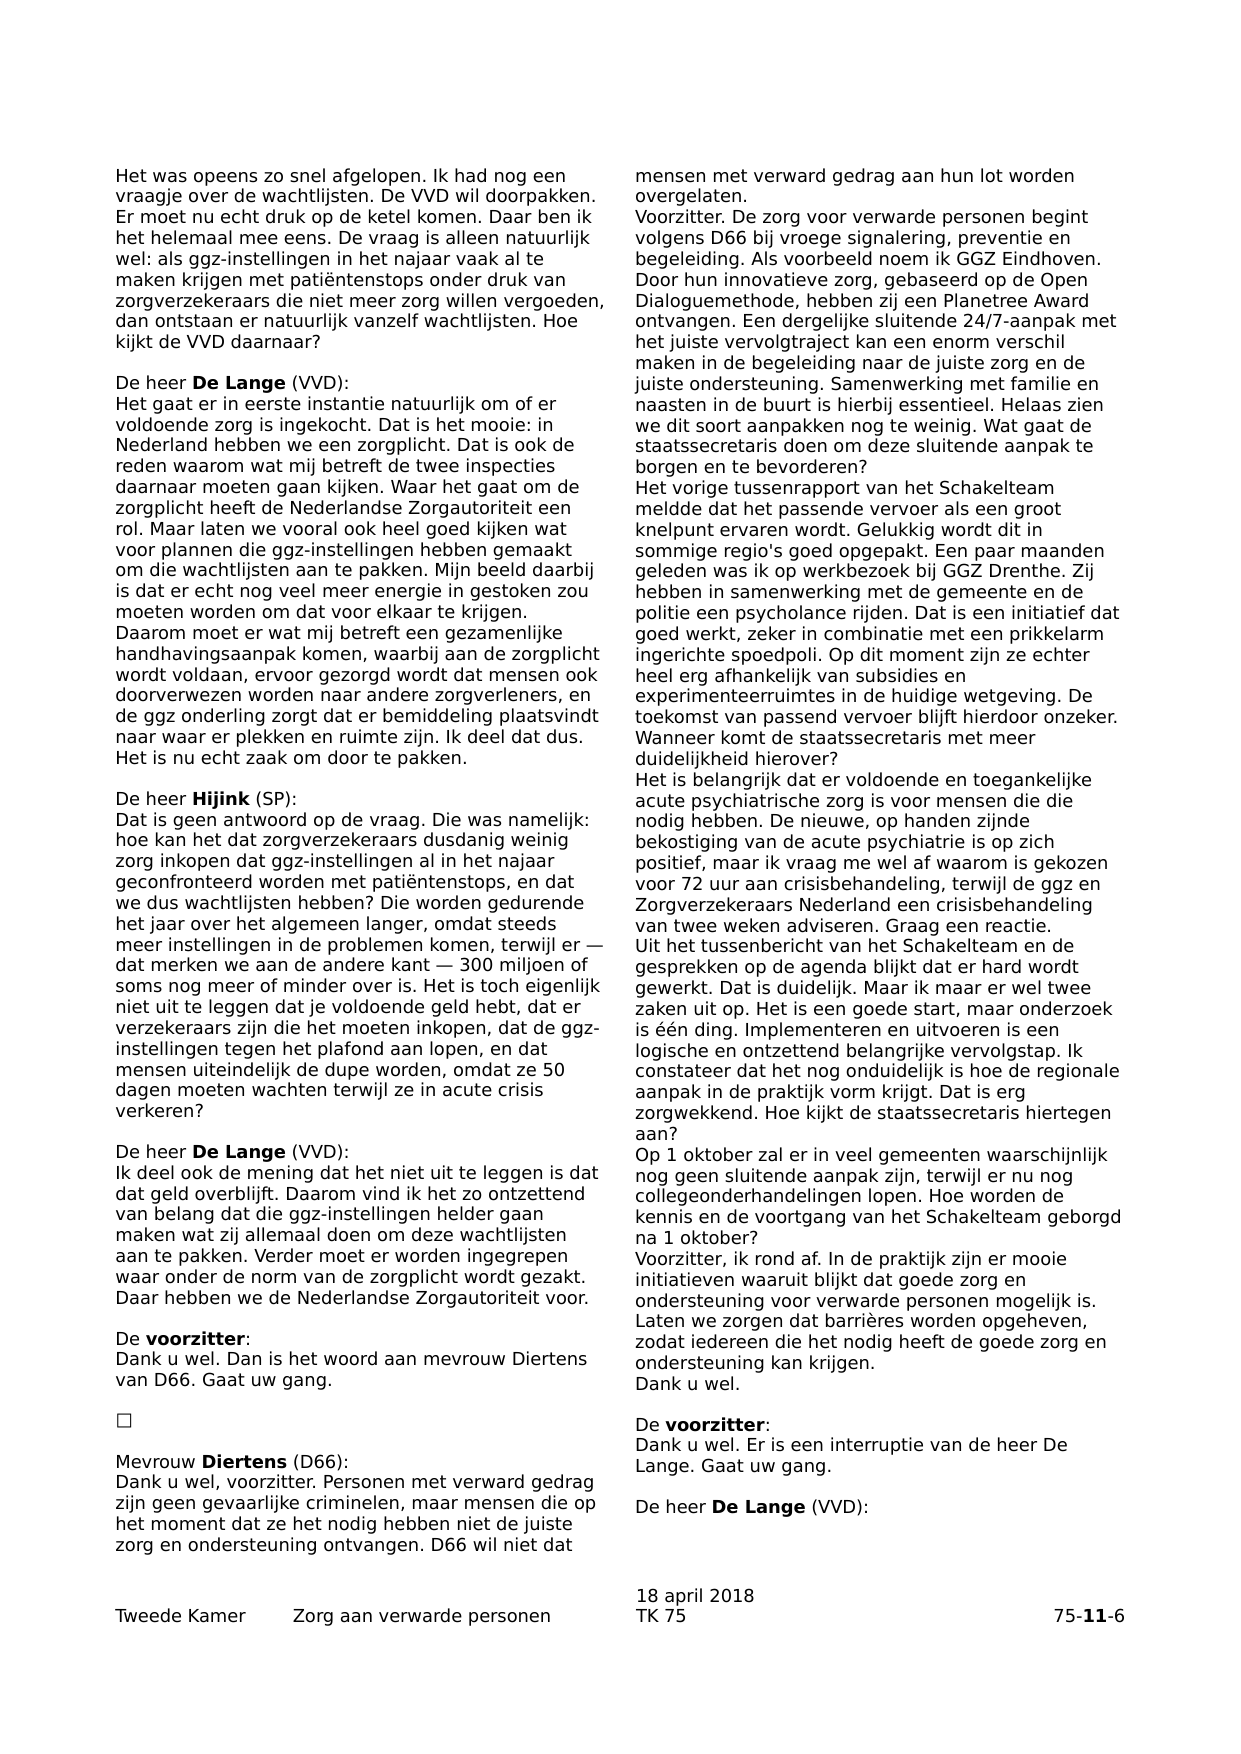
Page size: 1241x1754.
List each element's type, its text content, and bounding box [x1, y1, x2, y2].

text Het is belangrijk dat er voldoende en toegankelijke acute psychiatrische zorg is voor mensen die die nodig hebben. De nieuwe, op handen zijnde bekostiging van de acute psychiatrie is op zich positief, maar ik vraag me wel af waarom is gekozen voor 72 uur aan crisisbehandeling, terwijl de ggz en Zorgverzekeraars Nederland een crisisbehandeling van twee weken adviseren. Graag een reactie. [635, 769, 1125, 936]
text De heer De Lange (VVD): [635, 1497, 1125, 1518]
text Het was opeens zo snel afgelopen. Ik had nog een vraagje over de wachtlijsten. De VVD wil doorpakken. Er moet nu echt druk op de ketel komen. Daar ben ik het helemaal mee eens. De vraag is alleen natuurlijk wel: als ggz-instellingen in het najaar vaak al te maken krijgen met patiëntenstops onder druk van zorgverzekeraars die niet meer zorg willen vergoeden, dan ontstaan er natuurlijk vanzelf wachtlijsten. Hoe kijkt de VVD daarnaar? [115, 165, 605, 353]
text Voorzitter. De zorg voor verwarde personen begint volgens D66 bij vroege signalering, preventie en begeleiding. Als voorbeeld noem ik GGZ Eindhoven. Door hun innovatieve zorg, gebaseerd op de Open Dialoguemethode, hebben zij een Planetree Award ontvangen. Een dergelijke sluitende 24/7-aanpak met het juiste vervolgtraject kan een enorm verschil maken in de begeleiding naar de juiste zorg en de juiste ondersteuning. Samenwerking met familie en naasten in de buurt is hierbij essentieel. Helaas zien we dit soort aanpakken nog te weinig. Wat gaat de staatssecretaris doen om deze sluitende aanpak te borgen en te bevorderen? [635, 207, 1125, 478]
text De voorzitter: [635, 1414, 1125, 1435]
text De voorzitter: [115, 1328, 605, 1349]
text Ik deel ook de mening dat het niet uit te leggen is dat dat geld overblijft. Daarom vind ik het zo ontzettend van belang dat die ggz-instellingen helder gaan maken wat zij allemaal doen om deze wachtlijsten aan te pakken. Verder moet er worden ingegrepen waar onder de norm van de zorgplicht wordt gezakt. Daar hebben we de Nederlandse Zorgautoriteit voor. [115, 1162, 605, 1308]
text Mevrouw Diertens (D66): [115, 1451, 605, 1472]
text Dank u wel. Er is een interruptie van de heer De Lange. Gaat uw gang. [635, 1435, 1125, 1477]
text De heer De Lange (VVD): [115, 1142, 605, 1162]
text Dank u wel. [635, 1374, 1125, 1394]
text Op 1 oktober zal er in veel gemeenten waarschijnlijk nog geen sluitende aanpak zijn, terwijl er nu nog collegeonderhandelingen lopen. Hoe worden de kennis en de voortgang van het Schakelteam geborgd na 1 oktober? [635, 1144, 1125, 1249]
text Uit het tussenbericht van het Schakelteam en de gesprekken op de agenda blijkt dat er hard wordt gewerkt. Dat is duidelijk. Maar ik maar er wel twee zaken uit op. Het is een goede start, maar onderzoek is één ding. Implementeren en uitvoeren is een logische en ontzettend belangrijke vervolgstap. Ik constateer dat het nog onduidelijk is hoe de regionale aanpak in de praktijk vorm krijgt. Dat is erg zorgwekkend. Hoe kijkt de staatssecretaris hiertegen aan? [635, 936, 1125, 1144]
text Dat is geen antwoord op de vraag. Die was namelijk: hoe kan het dat zorgverzekeraars dusdanig weinig zorg inkopen dat ggz-instellingen al in het najaar geconfronteerd worden met patiëntenstops, en dat we dus wachtlijsten hebben? Die worden gedurende het jaar over het algemeen langer, omdat steeds meer instellingen in de problemen komen, terwijl er — dat merken we aan de andere kant — 300 miljoen of soms nog meer of minder over is. Het is toch eigenlijk niet uit te leggen dat je voldoende geld hebt, dat er verzekeraars zijn die het moeten inkopen, dat de ggz-instellingen tegen het plafond aan lopen, en dat mensen uiteindelijk de dupe worden, omdat ze 50 dagen moeten wachten terwijl ze in acute crisis verkeren? [115, 809, 605, 1122]
text Het gaat er in eerste instantie natuurlijk om of er voldoende zorg is ingekocht. Dat is het mooie: in Nederland hebben we een zorgplicht. Dat is ook de reden waarom wat mij betreft de twee inspecties daarnaar moeten gaan kijken. Waar het gaat om de zorgplicht heeft de Nederlandse Zorgautoriteit een rol. Maar laten we vooral ook heel goed kijken wat voor plannen die ggz-instellingen hebben gemaakt om die wachtlijsten aan te pakken. Mijn beeld daarbij is dat er echt nog veel meer energie in gestoken zou moeten worden om dat voor elkaar te krijgen. Daarom moet er wat mij betreft een gezamenlijke handhavingsaanpak komen, waarbij aan de zorgplicht wordt voldaan, ervoor gezorgd wordt dat mensen ook doorverwezen worden naar andere zorgverleners, en de ggz onderling zorgt dat er bemiddeling plaatsvindt naar waar er plekken en ruimte zijn. Ik deel dat dus. Het is nu echt zaak om door te pakken. [115, 393, 605, 768]
text De heer Hijink (SP): [115, 788, 605, 809]
text ⬜ [115, 1411, 605, 1431]
text Dank u wel, voorzitter. Personen met verward gedrag zijn geen gevaarlijke criminelen, maar mensen die op het moment dat ze het nodig hebben niet de juiste zorg en ondersteuning ontvangen. D66 wil niet dat [115, 1472, 605, 1556]
text Voorzitter, ik rond af. In de praktijk zijn er mooie initiatieven waaruit blijkt dat goede zorg en ondersteuning voor verwarde personen mogelijk is. Laten we zorgen dat barrières worden opgeheven, zodat iedereen die het nodig heeft de goede zorg en ondersteuning kan krijgen. [635, 1249, 1125, 1374]
text Dank u wel. Dan is het woord aan mevrouw Diertens van D66. Gaat uw gang. [115, 1349, 605, 1391]
text Het vorige tussenrapport van het Schakelteam meldde dat het passende vervoer als een groot knelpunt ervaren wordt. Gelukkig wordt dit in sommige regio's goed opgepakt. Een paar maanden geleden was ik op werkbezoek bij GGZ Drenthe. Zij hebben in samenwerking met de gemeente en de politie een psycholance rijden. Dat is een initiatief dat goed werkt, zeker in combinatie met een prikkelarm ingerichte spoedpoli. Op dit moment zijn ze echter heel erg afhankelijk van subsidies en experimenteerruimtes in de huidige wetgeving. De toekomst van passend vervoer blijft hierdoor onzeker. Wanneer komt de staatssecretaris met meer duidelijkheid hierover? [635, 478, 1125, 769]
text mensen met verward gedrag aan hun lot worden overgelaten. [635, 165, 1125, 207]
text De heer De Lange (VVD): [115, 373, 605, 393]
